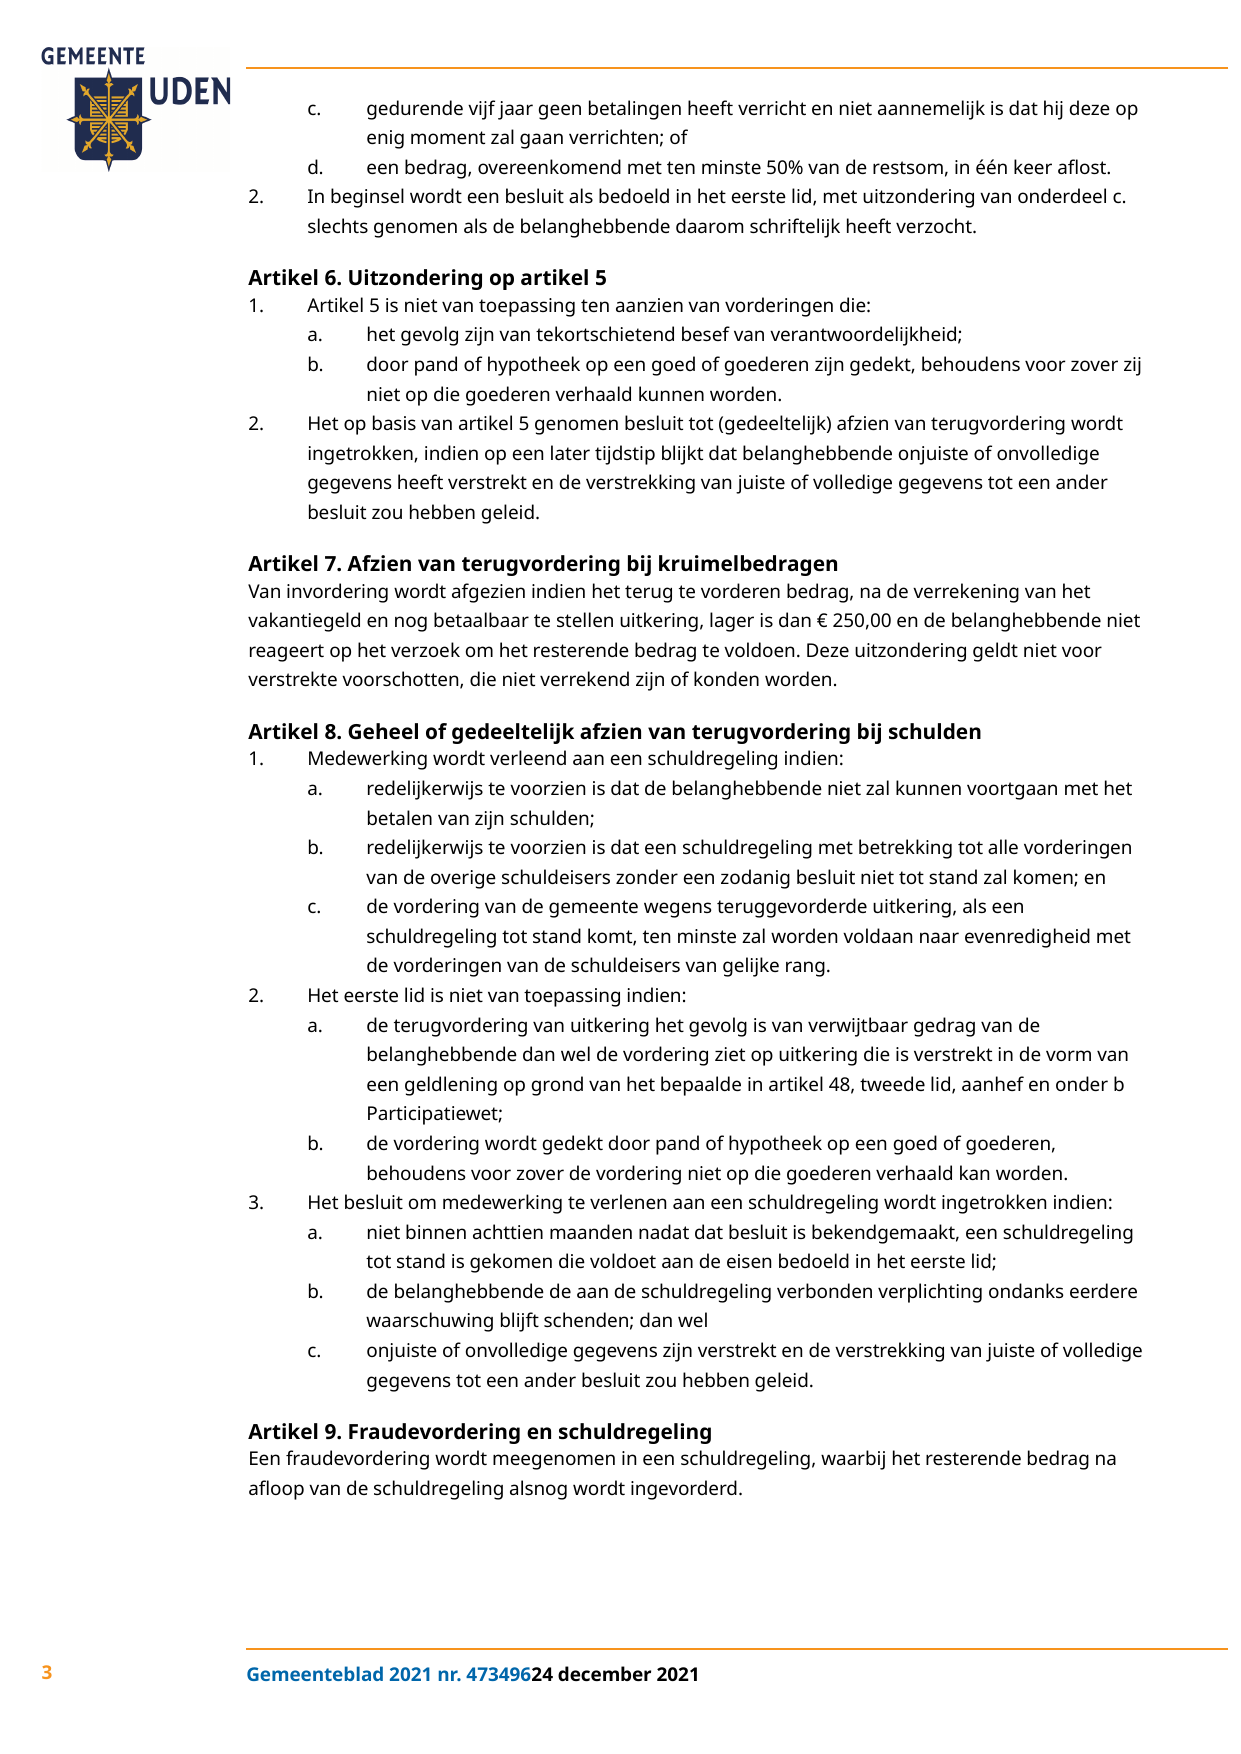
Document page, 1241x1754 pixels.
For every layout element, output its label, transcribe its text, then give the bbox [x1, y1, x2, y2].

text Artikel 6. Uitzondering op artikel 5 [248, 263, 1152, 292]
list de terugvordering van uitkering het gevolg is van verwijtbaar gedrag van de belanghebbende dan wel de vordering ziet op uitkering die is verstrekt in de vorm van een geldlening op grond van het bepaalde in artikel 48, tweede lid, aanhef en onder b Participatiewet; [307, 1012, 1152, 1126]
list door pand of hypotheek op een goed of goederen zijn gedekt, behoudens voor zover zij niet op die goederen verhaald kunnen worden. [307, 351, 1152, 406]
text Artikel 7. Afzien van terugvordering bij kruimelbedragen [248, 549, 1152, 578]
list Het op basis van artikel 5 genomen besluit tot (gedeeltelijk) afzien van terugvordering wordt ingetrokken, indien op een later tijdstip blijkt dat belanghebbende onjuiste of onvolledige gegevens heeft verstrekt en de verstrekking van juiste of volledige gegevens tot een ander besluit zou hebben geleid. [248, 410, 1152, 525]
picture [41, 47, 231, 172]
list Artikel 5 is niet van toepassing ten aanzien van vorderingen die: [248, 292, 1152, 318]
text Artikel 9. Fraudevordering en schuldregeling [248, 1417, 1152, 1446]
list redelijkerwijs te voorzien is dat een schuldregeling met betrekking tot alle vorderingen van de overige schuldeisers zonder een zodanig besluit niet tot stand zal komen; en [307, 834, 1152, 889]
list Het besluit om medewerking te verlenen aan een schuldregeling wordt ingetrokken indien: [248, 1189, 1152, 1215]
list Medewerking wordt verleend aan een schuldregeling indien: [248, 746, 1152, 771]
text Artikel 8. Geheel of gedeeltelijk afzien van terugvordering bij schulden [248, 717, 1152, 746]
list de vordering van de gemeente wegens teruggevorderde uitkering, als een schuldregeling tot stand komt, ten minste zal worden voldaan naar evenredigheid met de vorderingen van de schuldeisers van gelijke rang. [307, 893, 1152, 978]
list redelijkerwijs te voorzien is dat de belanghebbende niet zal kunnen voortgaan met het betalen van zijn schulden; [307, 775, 1152, 830]
list In beginsel wordt een besluit als bedoeld in het eerste lid, met uitzondering van onderdeel c. slechts genomen als de belanghebbende daarom schriftelijk heeft verzocht. [248, 183, 1152, 239]
list de belanghebbende de aan de schuldregeling verbonden verplichting ondanks eerdere waarschuwing blijft schenden; dan wel [307, 1278, 1152, 1333]
text Van invordering wordt afgezien indien het terug te vorderen bedrag, na de verrekening van het vakantiegeld en nog betaalbaar te stellen uitkering, lager is dan € 250,00 en de belanghebbende niet reageert op het verzoek om het resterende bedrag te voldoen. Deze uitzondering geldt niet voor verstrekte voorschotten, die niet verrekend zijn of konden worden. [248, 578, 1152, 692]
list Het eerste lid is niet van toepassing indien: [248, 982, 1152, 1008]
list gedurende vijf jaar geen betalingen heeft verricht en niet aannemelijk is dat hij deze op enig moment zal gaan verrichten; of [307, 95, 1152, 150]
text Een fraudevordering wordt meegenomen in een schuldregeling, waarbij het resterende bedrag na afloop van de schuldregeling alsnog wordt ingevorderd. [248, 1446, 1152, 1501]
list niet binnen achttien maanden nadat dat besluit is bekendgemaakt, een schuldregeling tot stand is gekomen die voldoet aan de eisen bedoeld in het eerste lid; [307, 1219, 1152, 1274]
list een bedrag, overeenkomend met ten minste 50% van de restsom, in één keer aflost. [307, 154, 1152, 180]
list onjuiste of onvolledige gegevens zijn verstrekt en de verstrekking van juiste of volledige gegevens tot een ander besluit zou hebben geleid. [307, 1337, 1152, 1392]
list het gevolg zijn van tekortschietend besef van verantwoordelijkheid; [307, 322, 1152, 347]
list de vordering wordt gedekt door pand of hypotheek op een goed of goederen, behoudens voor zover de vordering niet op die goederen verhaald kan worden. [307, 1130, 1152, 1185]
